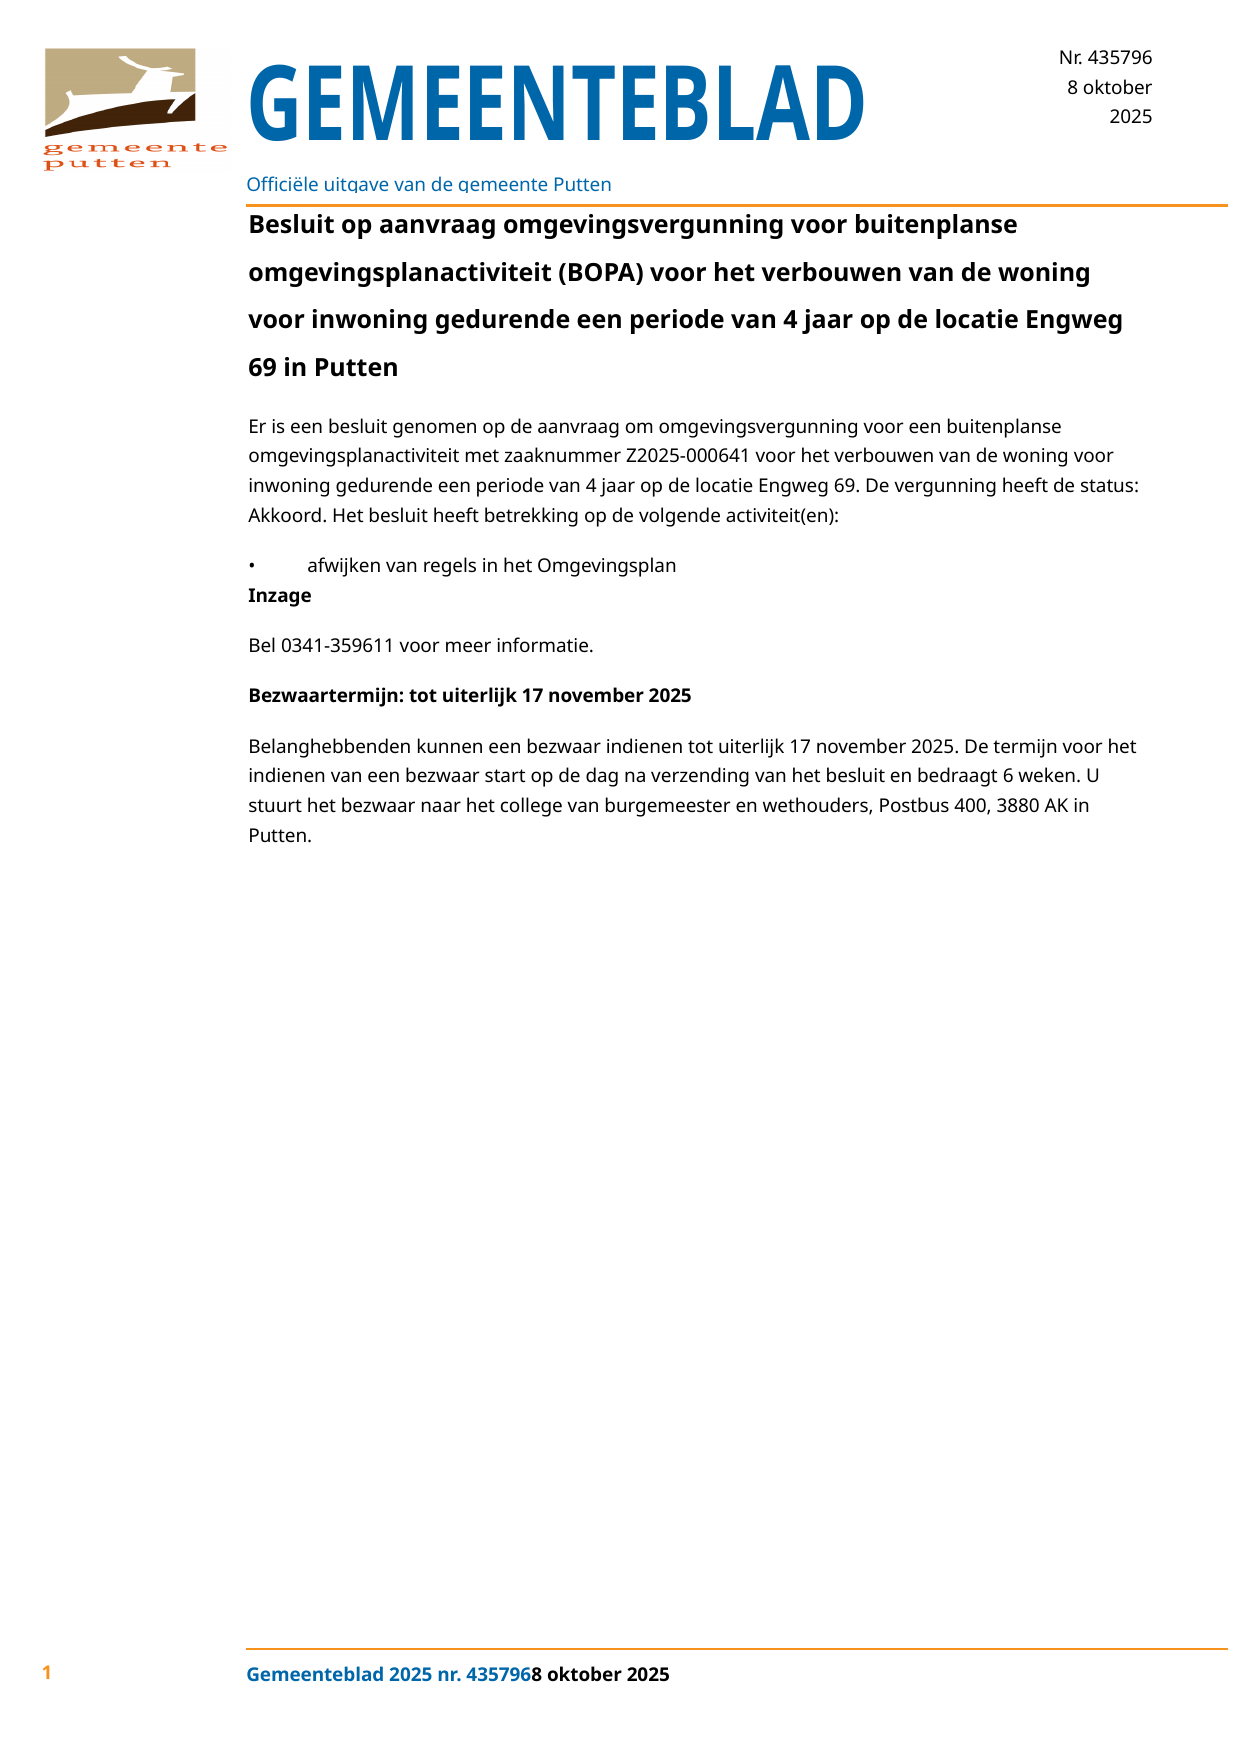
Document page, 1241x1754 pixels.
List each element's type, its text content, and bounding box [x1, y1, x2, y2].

text Bel 0341-359611 voor meer informatie. [248, 632, 1152, 658]
text Bezwaartermijn: tot uiterlijk 17 november 2025 [248, 683, 1152, 708]
list afwijken van regels in het Omgevingsplan [248, 552, 1152, 578]
text Besluit op aanvraag omgevingsvergunning voor buitenplanse omgevingsplanactiviteit (BOPA) voor het verbouwen van de woning voor inwoning gedurende een periode van 4 jaar op de locatie Engweg 69 in Putten [248, 207, 1152, 384]
text Er is een besluit genomen op de aanvraag om omgevingsvergunning voor een buitenplanse omgevingsplanactiviteit met zaaknummer Z2025-000641 voor het verbouwen van de woning voor inwoning gedurende een periode van 4 jaar op de locatie Engweg 69. De vergunning heeft de status: Akkoord. Het besluit heeft betrekking op de volgende activiteit(en): [248, 413, 1152, 528]
text Belanghebbenden kunnen een bezwaar indienen tot uiterlijk 17 november 2025. De termijn voor het indienen van een bezwaar start op de dag na verzending van het besluit en bedraagt 6 weken. U stuurt het bezwaar naar het college van burgemeester en wethouders, Postbus 400, 3880 AK in Putten. [248, 733, 1152, 848]
text Inzage [248, 582, 1152, 608]
picture [41, 47, 231, 172]
